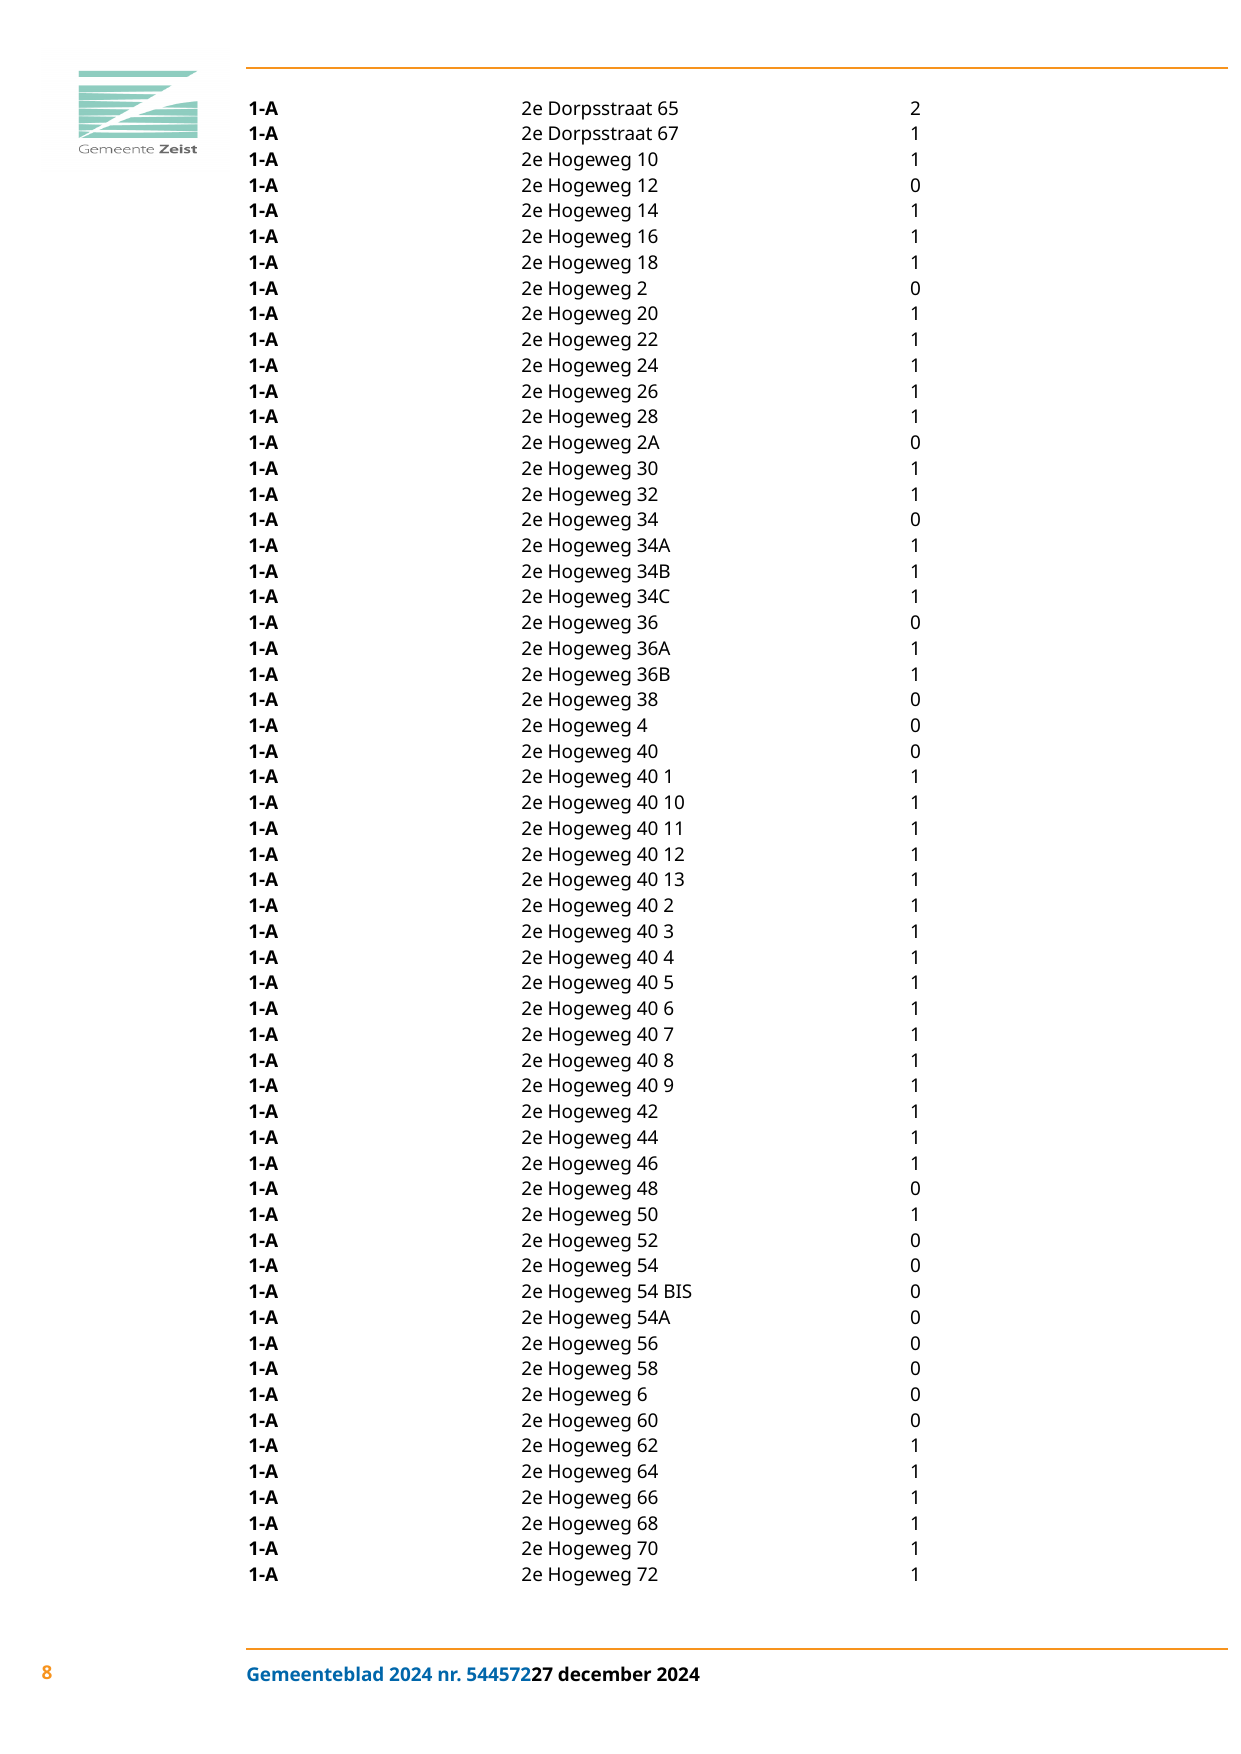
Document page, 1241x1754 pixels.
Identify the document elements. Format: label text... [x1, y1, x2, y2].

table_cell 1 [910, 404, 1152, 429]
table_cell 1-A [248, 1098, 521, 1124]
table_cell 1-A [248, 1047, 521, 1072]
table_cell 2e Hogeweg 40 4 [521, 944, 910, 969]
table_cell 0 [910, 738, 1152, 764]
table_cell 1 [910, 1459, 1152, 1484]
table_cell 1-A [248, 532, 521, 558]
table_cell 2e Hogeweg 30 [521, 455, 910, 481]
table_cell 1 [910, 1150, 1152, 1175]
table_cell 2e Hogeweg 26 [521, 378, 910, 403]
table_cell 1-A [248, 584, 521, 609]
table_cell 2e Hogeweg 12 [521, 172, 910, 198]
table_cell 2e Hogeweg 40 2 [521, 893, 910, 918]
table_cell 2e Hogeweg 32 [521, 481, 910, 506]
table_cell 2e Hogeweg 40 10 [521, 790, 910, 815]
table_cell 1-A [248, 687, 521, 712]
table_cell 1-A [248, 1021, 521, 1047]
table_cell 1-A [248, 224, 521, 249]
table_cell 2e Hogeweg 54A [521, 1304, 910, 1330]
table_cell 1-A [248, 918, 521, 944]
table_cell 1 [910, 1098, 1152, 1124]
table_cell 2e Hogeweg 40 [521, 738, 910, 764]
table_cell 0 [910, 506, 1152, 532]
table_cell 0 [910, 275, 1152, 301]
table_cell 1 [910, 815, 1152, 841]
table_cell 1-A [248, 609, 521, 635]
table_cell 0 [910, 609, 1152, 635]
table_cell 0 [910, 1304, 1152, 1330]
table_cell 1 [910, 1510, 1152, 1536]
table_cell 2e Hogeweg 54 [521, 1253, 910, 1278]
table_cell 2e Hogeweg 42 [521, 1098, 910, 1124]
table_cell 1-A [248, 1407, 521, 1433]
table_cell 1 [910, 352, 1152, 378]
table_cell 1 [910, 635, 1152, 661]
table_cell 1-A [248, 1175, 521, 1201]
table_cell 2e Hogeweg 2 [521, 275, 910, 301]
table_cell 1-A [248, 1253, 521, 1278]
table_cell 2e Hogeweg 66 [521, 1484, 910, 1510]
table_cell 1 [910, 1021, 1152, 1047]
table_cell 2e Hogeweg 50 [521, 1201, 910, 1227]
table_cell 0 [910, 712, 1152, 738]
table_cell 2e Hogeweg 40 3 [521, 918, 910, 944]
table_cell 1-A [248, 712, 521, 738]
table_cell 1-A [248, 815, 521, 841]
table_cell 1 [910, 1484, 1152, 1510]
table_cell 2e Hogeweg 40 9 [521, 1073, 910, 1098]
table_cell 1-A [248, 1227, 521, 1253]
table_cell 2e Hogeweg 70 [521, 1536, 910, 1561]
table_cell 1 [910, 790, 1152, 815]
table_cell 1 [910, 121, 1152, 146]
table_cell 2e Hogeweg 62 [521, 1433, 910, 1458]
table_cell 1-A [248, 172, 521, 198]
table_cell 1 [910, 1536, 1152, 1561]
table_cell 2e Hogeweg 22 [521, 326, 910, 352]
table_cell 2e Hogeweg 44 [521, 1124, 910, 1150]
table_cell 1-A [248, 1073, 521, 1098]
table_cell 2e Hogeweg 28 [521, 404, 910, 429]
table_cell 1-A [248, 944, 521, 969]
table_cell 1-A [248, 249, 521, 275]
table_cell 2e Hogeweg 60 [521, 1407, 910, 1433]
table_cell 1-A [248, 146, 521, 172]
picture [41, 47, 231, 172]
table_cell 1-A [248, 95, 521, 121]
table_cell 2e Hogeweg 38 [521, 687, 910, 712]
table_cell 1-A [248, 198, 521, 223]
table_cell 1 [910, 970, 1152, 995]
table_cell 1-A [248, 635, 521, 661]
table_cell 1-A [248, 558, 521, 584]
table_cell 1-A [248, 506, 521, 532]
table_cell 2e Dorpsstraat 67 [521, 121, 910, 146]
table_cell 1 [910, 455, 1152, 481]
table_cell 2e Hogeweg 18 [521, 249, 910, 275]
table_cell 1 [910, 1047, 1152, 1072]
table_cell 1-A [248, 1510, 521, 1536]
table_cell 1-A [248, 841, 521, 867]
table_cell 1-A [248, 429, 521, 455]
table_cell 2e Hogeweg 54 BIS [521, 1278, 910, 1304]
table_cell 2e Hogeweg 40 5 [521, 970, 910, 995]
table_cell 1 [910, 1561, 1152, 1587]
table_cell 1-A [248, 867, 521, 892]
table_cell 1 [910, 841, 1152, 867]
table_cell 2e Hogeweg 14 [521, 198, 910, 223]
table_cell 0 [910, 429, 1152, 455]
table_cell 2e Hogeweg 40 11 [521, 815, 910, 841]
table_cell 1-A [248, 1536, 521, 1561]
table_cell 1-A [248, 1124, 521, 1150]
table_cell 1-A [248, 1561, 521, 1587]
table_cell 2e Hogeweg 20 [521, 301, 910, 326]
table_cell 2e Hogeweg 10 [521, 146, 910, 172]
table_cell 2e Hogeweg 36A [521, 635, 910, 661]
table_cell 1 [910, 301, 1152, 326]
table_cell 1-A [248, 1381, 521, 1407]
table_cell 1 [910, 944, 1152, 969]
table_cell 2e Hogeweg 68 [521, 1510, 910, 1536]
table_cell 1-A [248, 352, 521, 378]
table_cell 1-A [248, 1201, 521, 1227]
table_cell 2e Hogeweg 36 [521, 609, 910, 635]
table_cell 2e Hogeweg 40 8 [521, 1047, 910, 1072]
table_cell 1-A [248, 1304, 521, 1330]
table_cell 1-A [248, 1278, 521, 1304]
table_cell 1 [910, 532, 1152, 558]
table_cell 2e Hogeweg 40 6 [521, 995, 910, 1021]
table_cell 1-A [248, 301, 521, 326]
table_cell 2e Hogeweg 2A [521, 429, 910, 455]
table_cell 1 [910, 1073, 1152, 1098]
table_cell 0 [910, 1175, 1152, 1201]
table_cell 1 [910, 224, 1152, 249]
table_cell 0 [910, 687, 1152, 712]
table_cell 1 [910, 661, 1152, 687]
table_cell 2e Hogeweg 34 [521, 506, 910, 532]
table_cell 1-A [248, 764, 521, 789]
table_cell 1-A [248, 326, 521, 352]
table_cell 2e Hogeweg 40 7 [521, 1021, 910, 1047]
table_cell 1-A [248, 455, 521, 481]
table_cell 1-A [248, 661, 521, 687]
table_cell 1-A [248, 378, 521, 403]
table_cell 1-A [248, 970, 521, 995]
table_cell 0 [910, 1407, 1152, 1433]
table_cell 1-A [248, 790, 521, 815]
table_cell 1 [910, 378, 1152, 403]
table_cell 0 [910, 1278, 1152, 1304]
table_cell 1-A [248, 1150, 521, 1175]
table_cell 2e Hogeweg 24 [521, 352, 910, 378]
table_cell 2e Hogeweg 34B [521, 558, 910, 584]
table_cell 1 [910, 558, 1152, 584]
table_cell 1-A [248, 275, 521, 301]
table_cell 1-A [248, 1356, 521, 1381]
table_cell 2e Hogeweg 48 [521, 1175, 910, 1201]
table_cell 1-A [248, 1433, 521, 1458]
table_cell 1-A [248, 1330, 521, 1356]
table_cell 0 [910, 1381, 1152, 1407]
table_cell 1 [910, 918, 1152, 944]
table_cell 1 [910, 584, 1152, 609]
table_cell 0 [910, 172, 1152, 198]
table_cell 2e Hogeweg 72 [521, 1561, 910, 1587]
table_cell 1 [910, 764, 1152, 789]
table_cell 2e Hogeweg 4 [521, 712, 910, 738]
table_cell 0 [910, 1253, 1152, 1278]
table_cell 1 [910, 326, 1152, 352]
table_cell 1 [910, 995, 1152, 1021]
table_cell 1 [910, 146, 1152, 172]
table_cell 1 [910, 893, 1152, 918]
table_cell 2e Hogeweg 58 [521, 1356, 910, 1381]
table_cell 0 [910, 1330, 1152, 1356]
table_cell 1-A [248, 121, 521, 146]
table_cell 2e Hogeweg 36B [521, 661, 910, 687]
table_cell 2e Hogeweg 56 [521, 1330, 910, 1356]
table_cell 2e Hogeweg 46 [521, 1150, 910, 1175]
table_cell 1-A [248, 481, 521, 506]
table_cell 1 [910, 867, 1152, 892]
table_cell 2e Hogeweg 40 12 [521, 841, 910, 867]
table_cell 1-A [248, 404, 521, 429]
table_cell 1-A [248, 1484, 521, 1510]
table_cell 2e Hogeweg 52 [521, 1227, 910, 1253]
table_cell 1 [910, 1201, 1152, 1227]
table_cell 0 [910, 1227, 1152, 1253]
table_cell 1-A [248, 1459, 521, 1484]
table_cell 2e Hogeweg 34A [521, 532, 910, 558]
table_cell 1 [910, 249, 1152, 275]
table_cell 2 [910, 95, 1152, 121]
table_cell 2e Hogeweg 40 13 [521, 867, 910, 892]
table_cell 2e Hogeweg 34C [521, 584, 910, 609]
table_cell 0 [910, 1356, 1152, 1381]
table_cell 2e Hogeweg 16 [521, 224, 910, 249]
table_cell 1 [910, 1433, 1152, 1458]
table_cell 1 [910, 1124, 1152, 1150]
table_cell 1-A [248, 995, 521, 1021]
table_cell 1 [910, 198, 1152, 223]
table_cell 1 [910, 481, 1152, 506]
table_cell 2e Hogeweg 40 1 [521, 764, 910, 789]
table_cell 2e Dorpsstraat 65 [521, 95, 910, 121]
table_cell 1-A [248, 893, 521, 918]
table_cell 2e Hogeweg 6 [521, 1381, 910, 1407]
table_cell 1-A [248, 738, 521, 764]
table_cell 2e Hogeweg 64 [521, 1459, 910, 1484]
